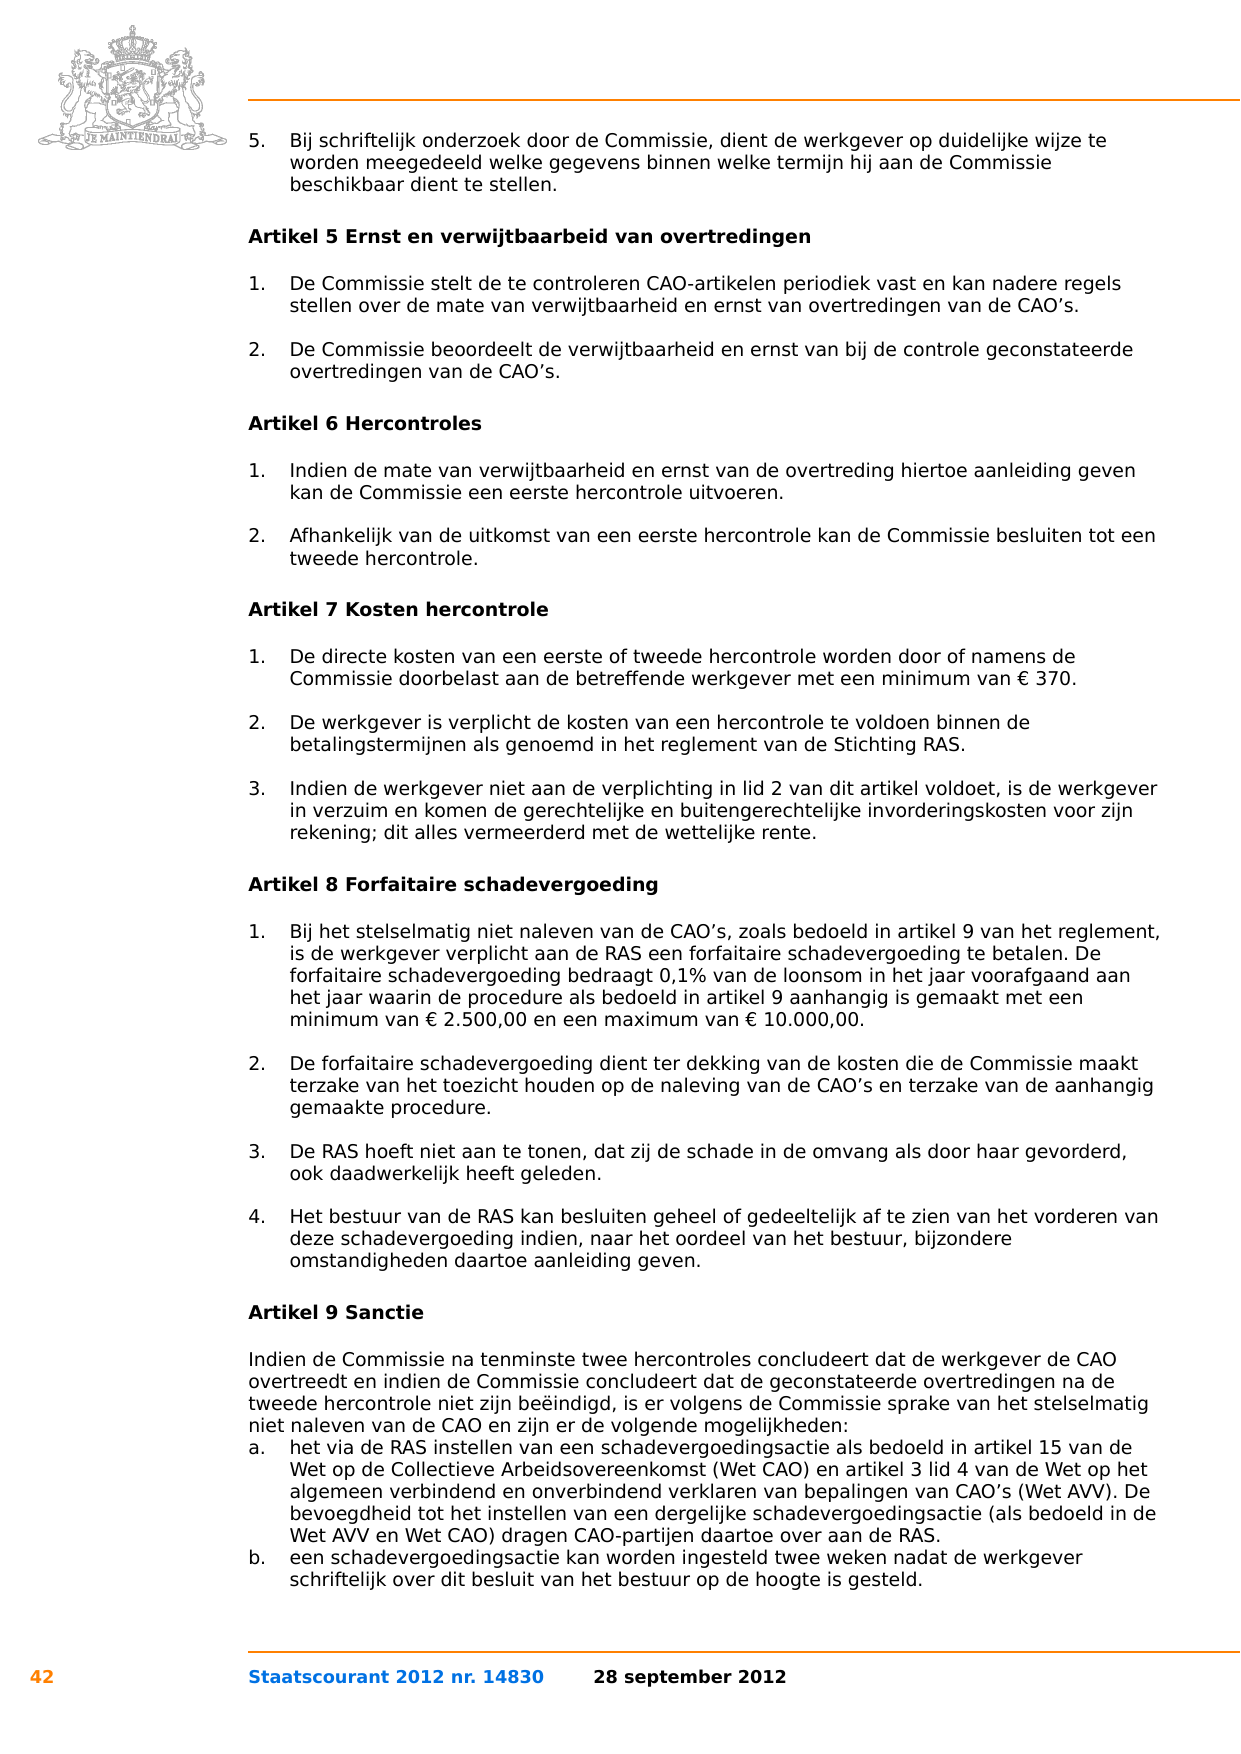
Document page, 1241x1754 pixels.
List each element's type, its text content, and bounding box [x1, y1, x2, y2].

subtitle Artikel 6 Hercontroles [248, 413, 1163, 434]
text 1. Indien de mate van verwijtbaarheid en ernst van de overtreding hiertoe aanleiding geven kan de Commissie een eerste hercontrole uitvoeren. [248, 459, 1163, 503]
text 3. Indien de werkgever niet aan de verplichting in lid 2 van dit artikel voldoet, is de werkgever in verzuim en komen de gerechtelijke en buitengerechtelijke invorderingskosten voor zijn rekening; dit alles vermeerderd met de wettelijke rente. [248, 778, 1163, 844]
text 2. De Commissie beoordeelt de verwijtbaarheid en ernst van bij de controle geconstateerde overtredingen van de CAO’s. [248, 339, 1163, 383]
subtitle Artikel 5 Ernst en verwijtbaarbeid van overtredingen [248, 226, 1163, 248]
text Indien de Commissie na tenminste twee hercontroles concludeert dat de werkgever de CAO overtreedt en indien de Commissie concludeert dat de geconstateerde overtredingen na de tweede hercontrole niet zijn beëindigd, is er volgens de Commissie sprake van het stelselmatig niet naleven van de CAO en zijn er de volgende mogelijkheden: [248, 1349, 1163, 1437]
text 3. De RAS hoeft niet aan te tonen, dat zij de schade in de omvang als door haar gevorderd, ook daadwerkelijk heeft geleden. [248, 1141, 1163, 1184]
text 2. Afhankelijk van de uitkomst van een eerste hercontrole kan de Commissie besluiten tot een tweede hercontrole. [248, 525, 1163, 569]
text b. een schadevergoedingsactie kan worden ingesteld twee weken nadat de werkgever schriftelijk over dit besluit van het bestuur op de hoogte is gesteld. [248, 1547, 1163, 1591]
text 1. De Commissie stelt de te controleren CAO-artikelen periodiek vast en kan nadere regels stellen over de mate van verwijtbaarheid en ernst van overtredingen van de CAO’s. [248, 273, 1163, 317]
text 4. Het bestuur van de RAS kan besluiten geheel of gedeeltelijk af te zien van het vorderen van deze schadevergoeding indien, naar het oordeel van het bestuur, bijzondere omstandigheden daartoe aanleiding geven. [248, 1206, 1163, 1272]
text 5. Bij schriftelijk onderzoek door de Commissie, dient de werkgever op duidelijke wijze te worden meegedeeld welke gegevens binnen welke termijn hij aan de Commissie beschikbaar dient te stellen. [248, 130, 1163, 196]
subtitle Artikel 7 Kosten hercontrole [248, 599, 1163, 621]
text a. het via de RAS instellen van een schadevergoedingsactie als bedoeld in artikel 15 van de Wet op de Collectieve Arbeidsovereenkomst (Wet CAO) en artikel 3 lid 4 van de Wet op het algemeen verbindend en onverbindend verklaren van bepalingen van CAO’s (Wet AVV). De bevoegdheid tot het instellen van een dergelijke schadevergoedingsactie (als bedoeld in de Wet AVV en Wet CAO) dragen CAO-partijen daartoe over aan de RAS. [248, 1437, 1163, 1547]
picture [38, 25, 227, 150]
text 2. De forfaitaire schadevergoeding dient ter dekking van de kosten die de Commissie maakt terzake van het toezicht houden op de naleving van de CAO’s en terzake van de aanhangig gemaakte procedure. [248, 1053, 1163, 1119]
text 1. De directe kosten van een eerste of tweede hercontrole worden door of namens de Commissie doorbelast aan de betreffende werkgever met een minimum van € 370. [248, 646, 1163, 690]
subtitle Artikel 8 Forfaitaire schadevergoeding [248, 874, 1163, 896]
text 2. De werkgever is verplicht de kosten van een hercontrole te voldoen binnen de betalingstermijnen als genoemd in het reglement van de Stichting RAS. [248, 712, 1163, 756]
subtitle Artikel 9 Sanctie [248, 1302, 1163, 1324]
text 1. Bij het stelselmatig niet naleven van de CAO’s, zoals bedoeld in artikel 9 van het reglement, is de werkgever verplicht aan de RAS een forfaitaire schadevergoeding te betalen. De forfaitaire schadevergoeding bedraagt 0,1% van de loonsom in het jaar voorafgaand aan het jaar waarin de procedure als bedoeld in artikel 9 aanhangig is gemaakt met een minimum van € 2.500,00 en een maximum van € 10.000,00. [248, 921, 1163, 1031]
